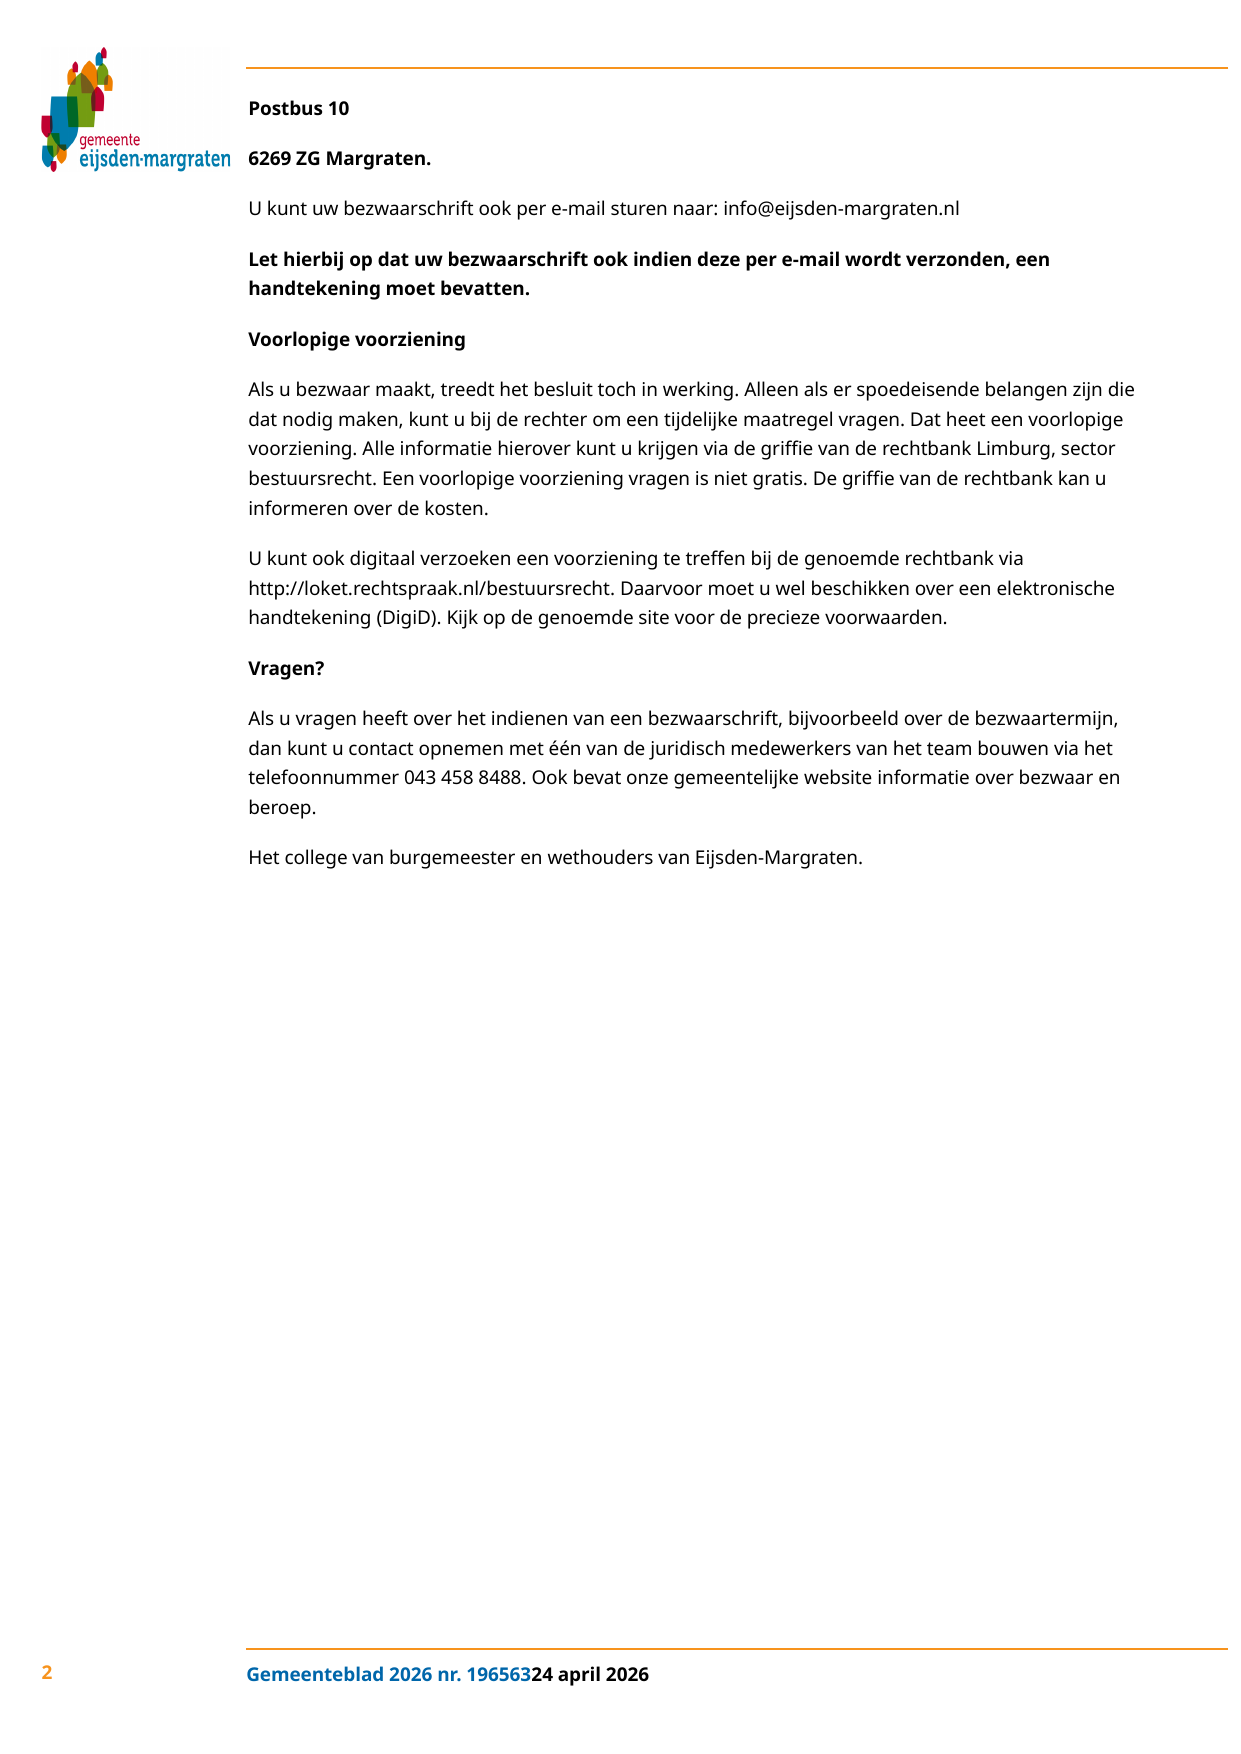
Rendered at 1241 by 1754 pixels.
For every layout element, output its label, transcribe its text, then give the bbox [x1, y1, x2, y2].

picture [41, 47, 231, 172]
text Het college van burgemeester en wethouders van Eijsden-Margraten. [248, 844, 1152, 870]
text Postbus 10 [248, 95, 1152, 121]
text U kunt uw bezwaarschrift ook per e-mail sturen naar: info@eijsden-margraten.nl [248, 196, 1152, 221]
text Als u bezwaar maakt, treedt het besluit toch in werking. Alleen als er spoedeisende belangen zijn die dat nodig maken, kunt u bij de rechter om een tijdelijke maatregel vragen. Dat heet een voorlopige voorziening. Alle informatie hierover kunt u krijgen via de griffie van de rechtbank Limburg, sector bestuursrecht. Een voorlopige voorziening vragen is niet gratis. De griffie van de rechtbank kan u informeren over de kosten. [248, 376, 1152, 521]
text Vragen? [248, 655, 1152, 681]
text 6269 ZG Margraten. [248, 145, 1152, 171]
text U kunt ook digitaal verzoeken een voorziening te treffen bij de genoemde rechtbank via http://loket.rechtspraak.nl/bestuursrecht. Daarvoor moet u wel beschikken over een elektronische handtekening (DigiD). Kijk op de genoemde site voor de precieze voorwaarden. [248, 545, 1152, 630]
text Let hierbij op dat uw bezwaarschrift ook indien deze per e-mail wordt verzonden, een handtekening moet bevatten. [248, 246, 1152, 301]
text Als u vragen heeft over het indienen van een bezwaarschrift, bijvoorbeeld over de bezwaartermijn, dan kunt u contact opnemen met één van de juridisch medewerkers van het team bouwen via het telefoonnummer 043 458 8488. Ook bevat onze gemeentelijke website informatie over bezwaar en beroep. [248, 705, 1152, 820]
text Voorlopige voorziening [248, 326, 1152, 352]
